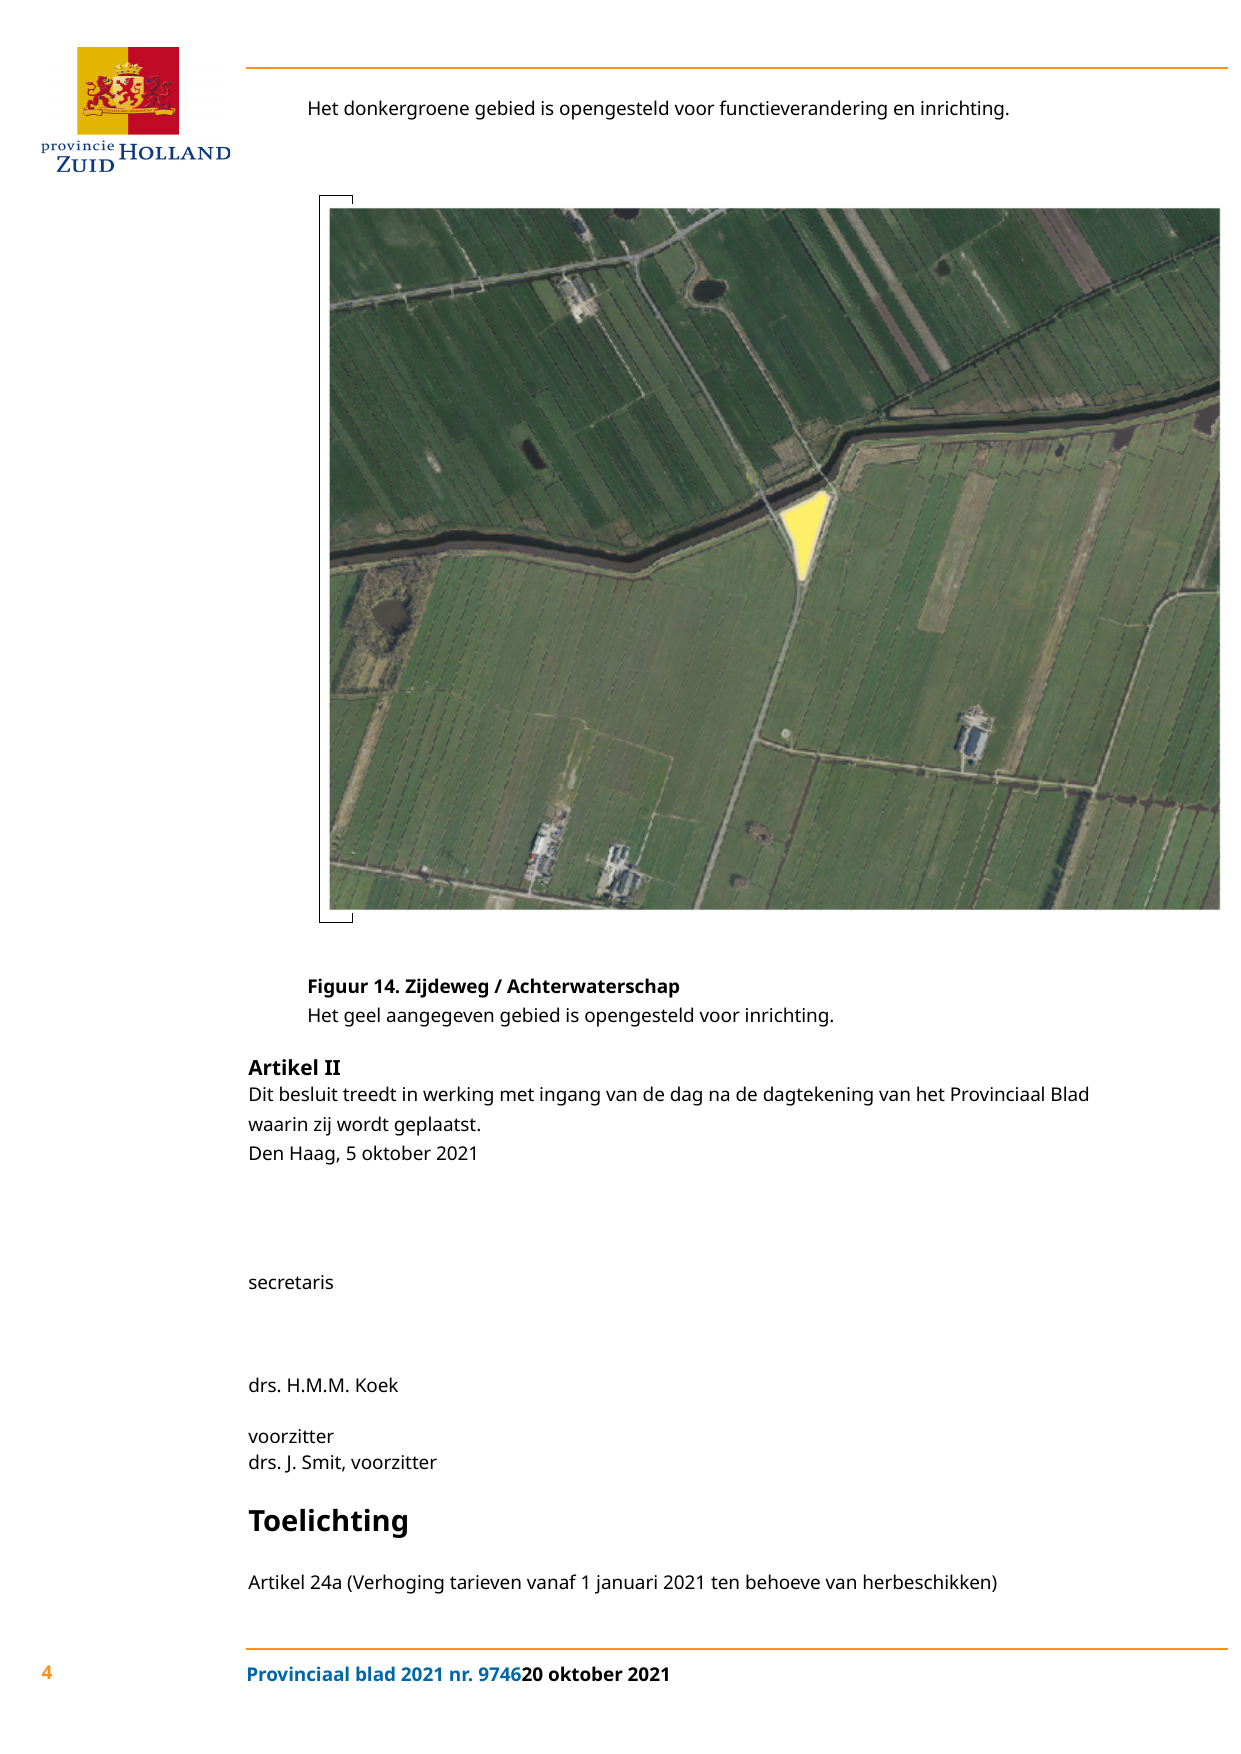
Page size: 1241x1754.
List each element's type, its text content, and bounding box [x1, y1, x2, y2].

picture [327, 204, 1232, 913]
text Artikel 24a (Verhoging tarieven vanaf 1 januari 2021 ten behoeve van herbeschikken) [248, 1569, 1152, 1595]
text secretaris [248, 1269, 1152, 1295]
text voorzitter [248, 1423, 1152, 1449]
text Artikel II [248, 1053, 1152, 1081]
text drs. H.M.M. Koek [248, 1372, 1152, 1398]
text drs. J. Smit, voorzitter [248, 1449, 1152, 1475]
list Figuur 14. Zijdeweg / Achterwaterschap [248, 973, 1152, 999]
text Toelichting [248, 1501, 1152, 1540]
text Dit besluit treedt in werking met ingang van de dag na de dagtekening van het Provinciaal Blad waarin zij wordt geplaatst. [248, 1081, 1152, 1137]
list Het donkergroene gebied is opengesteld voor functieverandering en inrichting. [248, 95, 1152, 121]
picture [41, 47, 231, 172]
text Den Haag, 5 oktober 2021 [248, 1141, 1152, 1166]
list Het geel aangegeven gebied is opengesteld voor inrichting. [248, 1002, 1152, 1028]
